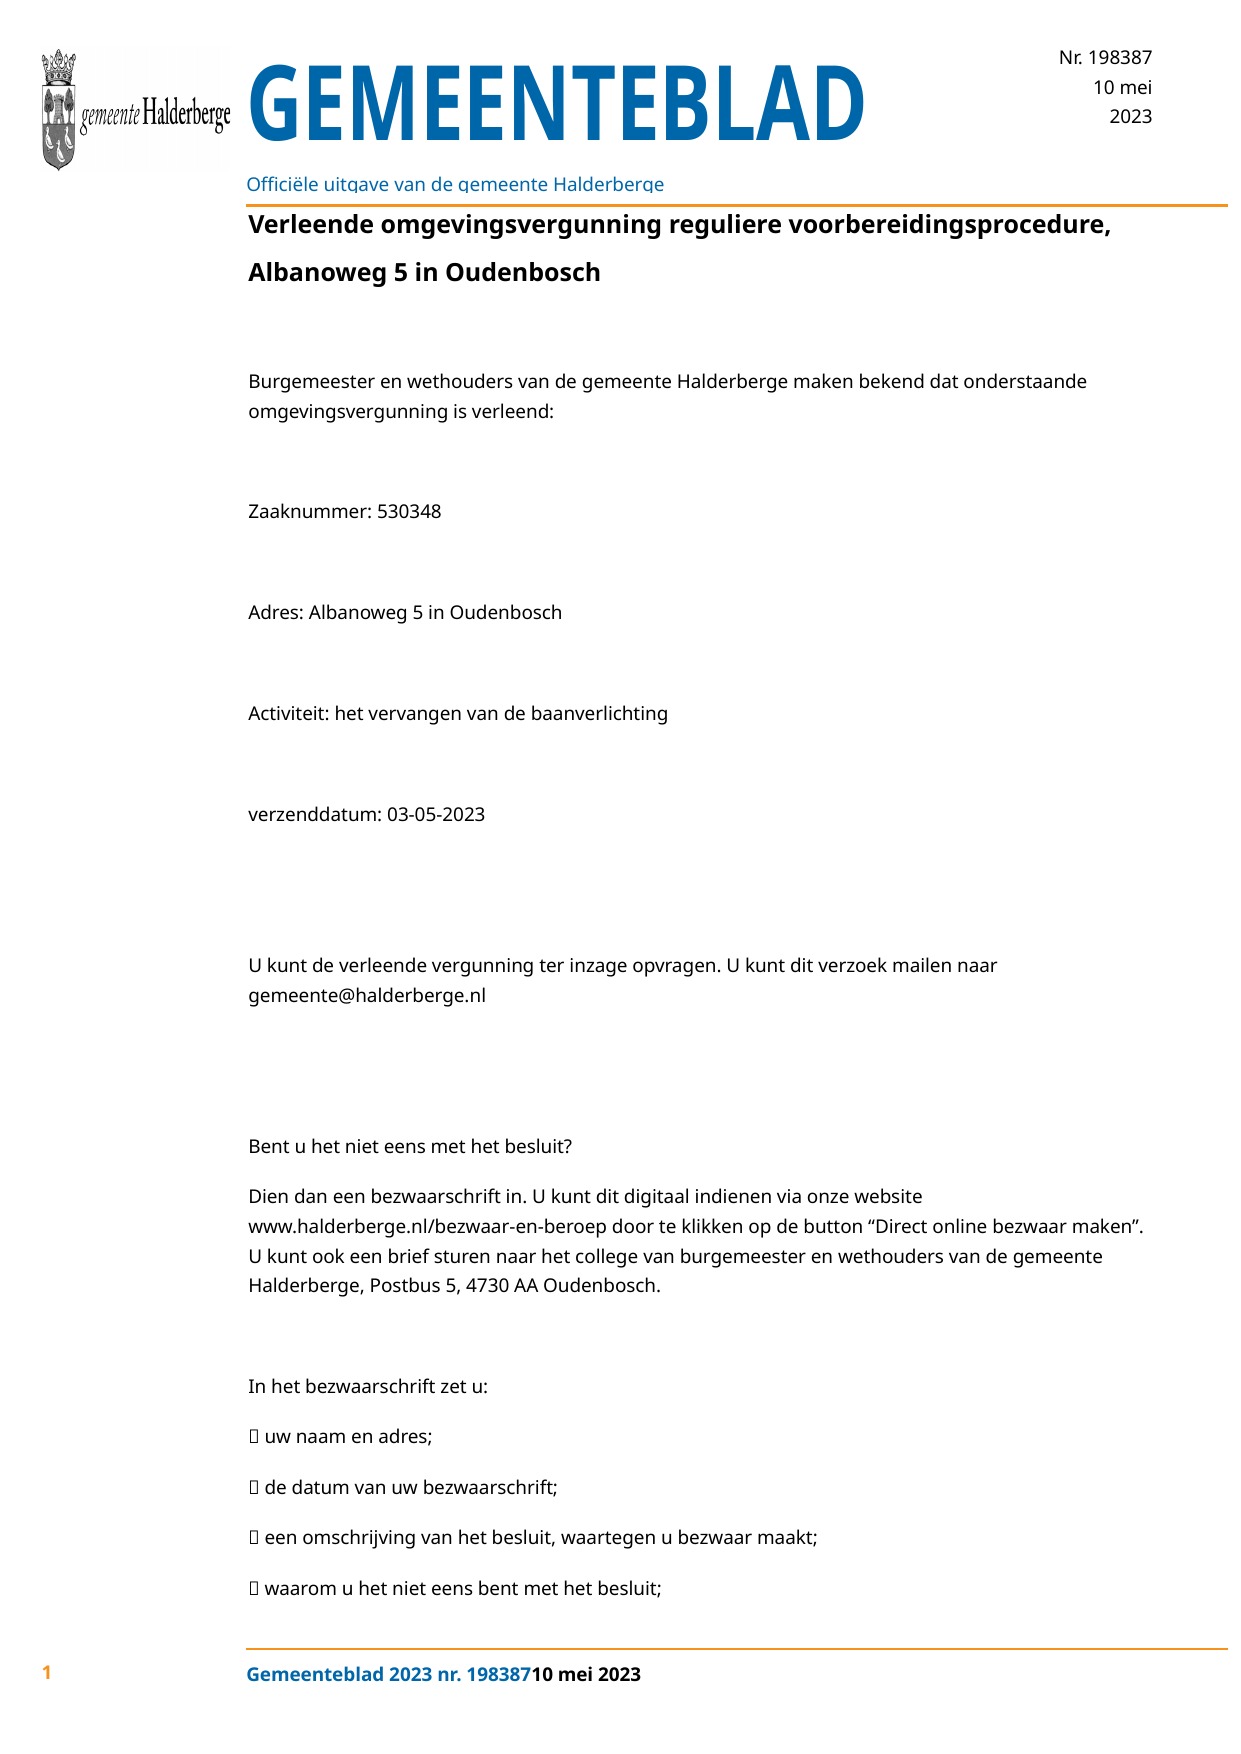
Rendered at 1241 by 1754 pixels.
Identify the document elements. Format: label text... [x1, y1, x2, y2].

text  een omschrijving van het besluit, waartegen u bezwaar maakt; [248, 1524, 1152, 1550]
text U kunt de verleende vergunning ter inzage opvragen. U kunt dit verzoek mailen naar gemeente@halderberge.nl [248, 952, 1152, 1008]
picture [41, 47, 231, 172]
text verzenddatum: 03-05-2023 [248, 801, 1152, 827]
text Bent u het niet eens met het besluit? [248, 1133, 1152, 1159]
text  de datum van uw bezwaarschrift; [248, 1474, 1152, 1500]
text Verleende omgevingsvergunning reguliere voorbereidingsprocedure, Albanoweg 5 in Oudenbosch [248, 207, 1152, 288]
text  waarom u het niet eens bent met het besluit; [248, 1575, 1152, 1601]
text Adres: Albanoweg 5 in Oudenbosch [248, 599, 1152, 625]
text  uw naam en adres; [248, 1424, 1152, 1449]
text Burgemeester en wethouders van de gemeente Halderberge maken bekend dat onderstaande omgevingsvergunning is verleend: [248, 368, 1152, 424]
text In het bezwaarschrift zet u: [248, 1373, 1152, 1399]
text Dien dan een bezwaarschrift in. U kunt dit digitaal indienen via onze website www.halderberge.nl/bezwaar-en-beroep door te klikken op de button “Direct online bezwaar maken”. U kunt ook een brief sturen naar het college van burgemeester en wethouders van de gemeente Halderberge, Postbus 5, 4730 AA Oudenbosch. [248, 1184, 1152, 1298]
text Activiteit: het vervangen van de baanverlichting [248, 700, 1152, 726]
text Zaaknummer: 530348 [248, 499, 1152, 524]
